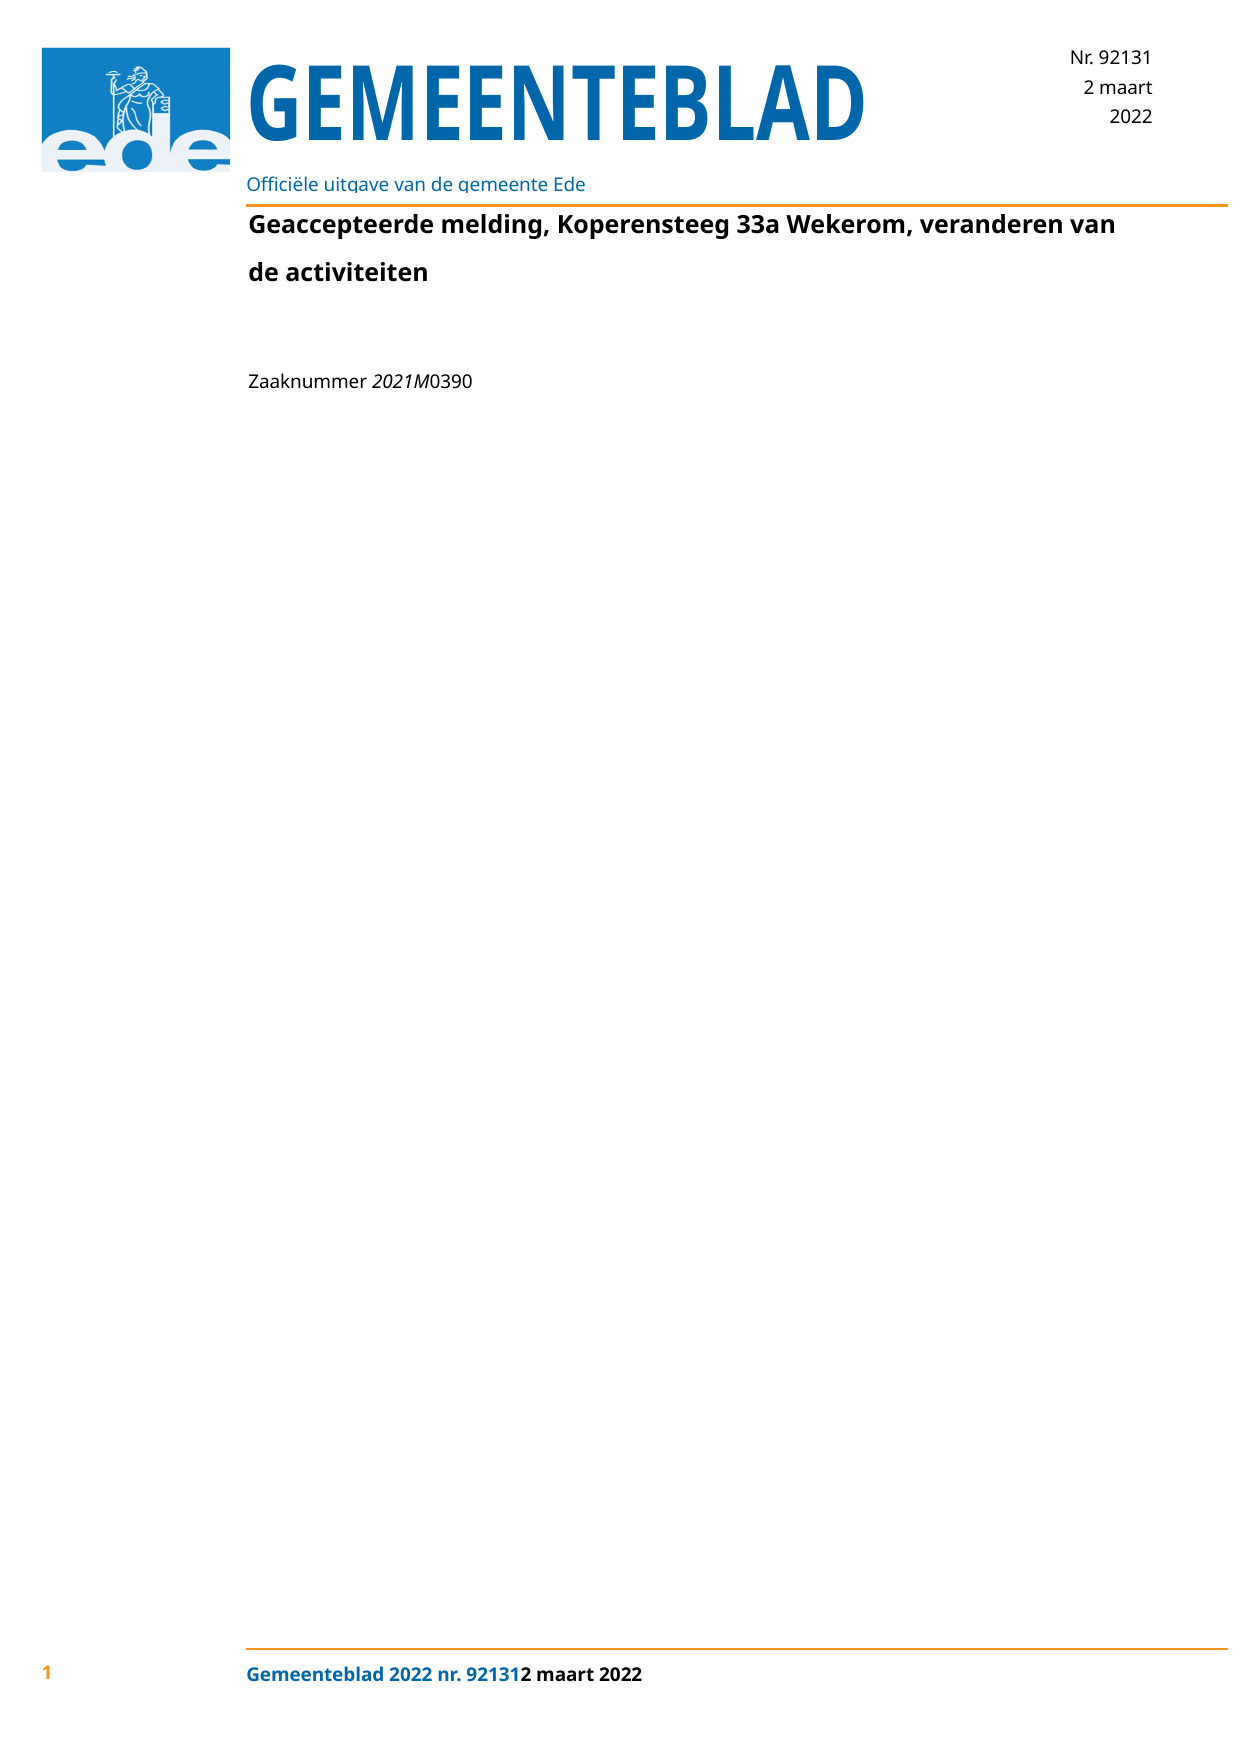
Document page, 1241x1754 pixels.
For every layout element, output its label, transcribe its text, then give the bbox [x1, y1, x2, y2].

picture [41, 47, 231, 172]
text Geaccepteerde melding, Koperensteeg 33a Wekerom, veranderen van de activiteiten [248, 207, 1152, 288]
text Zaaknummer 2021M0390 [248, 368, 1152, 394]
